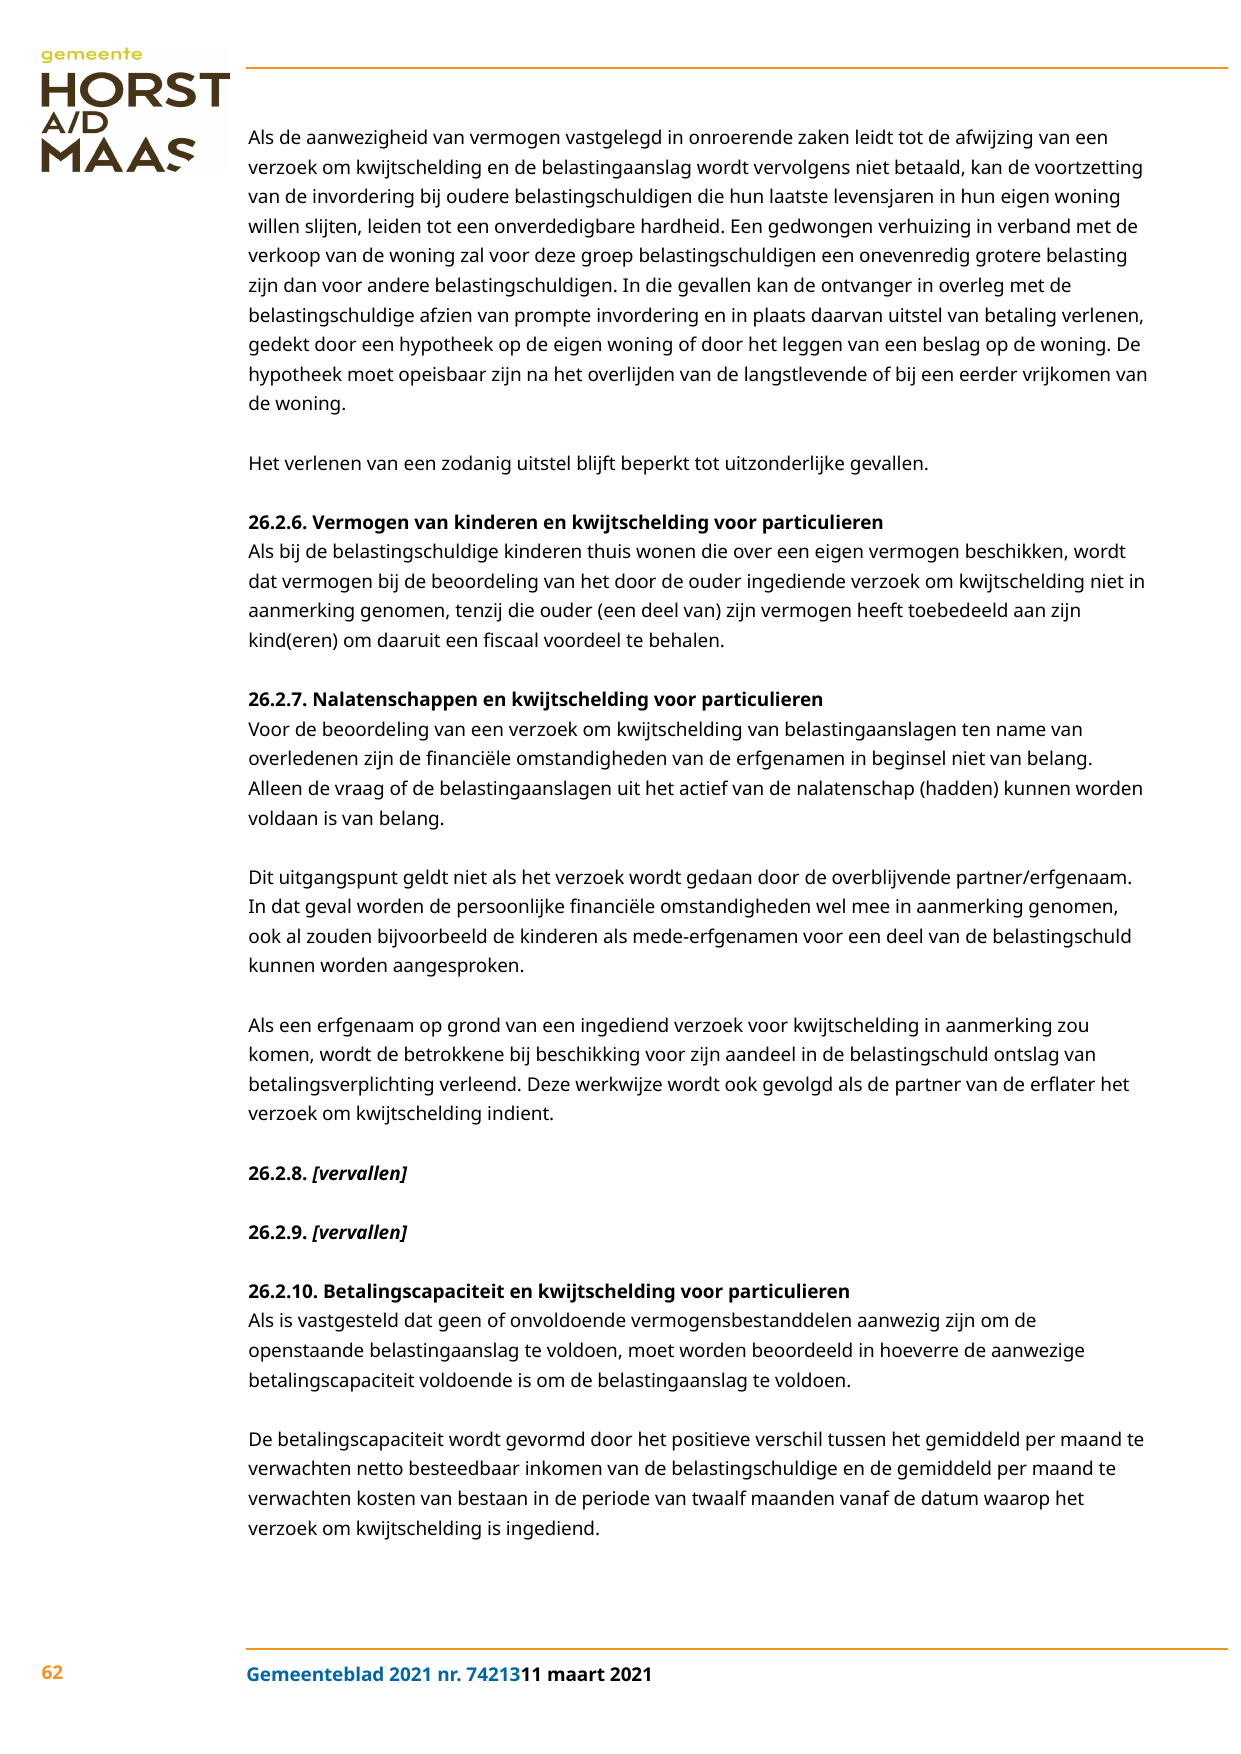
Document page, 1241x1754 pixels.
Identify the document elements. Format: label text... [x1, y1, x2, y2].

text Als is vastgesteld dat geen of onvoldoende vermogensbestanddelen aanwezig zijn om de openstaande belastingaanslag te voldoen, moet worden beoordeeld in hoeverre de aanwezige betalingscapaciteit voldoende is om de belastingaanslag te voldoen. [248, 1308, 1152, 1393]
picture [41, 47, 231, 172]
text Als de aanwezigheid van vermogen vastgelegd in onroerende zaken leidt tot de afwijzing van een verzoek om kwijtschelding en de belastingaanslag wordt vervolgens niet betaald, kan de voortzetting van de invordering bij oudere belastingschuldigen die hun laatste levensjaren in hun eigen woning willen slijten, leiden tot een onverdedigbare hardheid. Een gedwongen verhuizing in verband met de verkoop van de woning zal voor deze groep belastingschuldigen een onevenredig grotere belasting zijn dan voor andere belastingschuldigen. In die gevallen kan de ontvanger in overleg met de belastingschuldige afzien van prompte invordering en in plaats daarvan uitstel van betaling verlenen, gedekt door een hypotheek op de eigen woning of door het leggen van een beslag op de woning. De hypotheek moet opeisbaar zijn na het overlijden van de langstlevende of bij een eerder vrijkomen van de woning. [248, 124, 1152, 416]
text 26.2.10. Betalingscapaciteit en kwijtschelding voor particulieren [248, 1278, 1152, 1304]
text Het verlenen van een zodanig uitstel blijft beperkt tot uitzonderlijke gevallen. [248, 450, 1152, 476]
text De betalingscapaciteit wordt gevormd door het positieve verschil tussen het gemiddeld per maand te verwachten netto besteedbaar inkomen van de belastingschuldige en de gemiddeld per maand te verwachten kosten van bestaan in de periode van twaalf maanden vanaf de datum waarop het verzoek om kwijtschelding is ingediend. [248, 1426, 1152, 1541]
text 26.2.6. Vermogen van kinderen en kwijtschelding voor particulieren [248, 509, 1152, 535]
text 26.2.7. Nalatenschappen en kwijtschelding voor particulieren [248, 686, 1152, 712]
text 26.2.9. [vervallen] [248, 1219, 1152, 1245]
text 26.2.8. [vervallen] [248, 1160, 1152, 1186]
text Dit uitgangspunt geldt niet als het verzoek wordt gedaan door de overblijvende partner/erfgenaam. In dat geval worden de persoonlijke financiële omstandigheden wel mee in aanmerking genomen, ook al zouden bijvoorbeeld de kinderen als mede-erfgenamen voor een deel van de belastingschuld kunnen worden aangesproken. [248, 864, 1152, 978]
text Als bij de belastingschuldige kinderen thuis wonen die over een eigen vermogen beschikken, wordt dat vermogen bij de beoordeling van het door de ouder ingediende verzoek om kwijtschelding niet in aanmerking genomen, tenzij die ouder (een deel van) zijn vermogen heeft toebedeeld aan zijn kind(eren) om daaruit een fiscaal voordeel te behalen. [248, 538, 1152, 653]
text Voor de beoordeling van een verzoek om kwijtschelding van belastingaanslagen ten name van overledenen zijn de financiële omstandigheden van de erfgenamen in beginsel niet van belang. Alleen de vraag of de belastingaanslagen uit het actief van de nalatenschap (hadden) kunnen worden voldaan is van belang. [248, 716, 1152, 831]
text Als een erfgenaam op grond van een ingediend verzoek voor kwijtschelding in aanmerking zou komen, wordt de betrokkene bij beschikking voor zijn aandeel in de belastingschuld ontslag van betalingsverplichting verleend. Deze werkwijze wordt ook gevolgd als de partner van de erflater het verzoek om kwijtschelding indient. [248, 1012, 1152, 1126]
